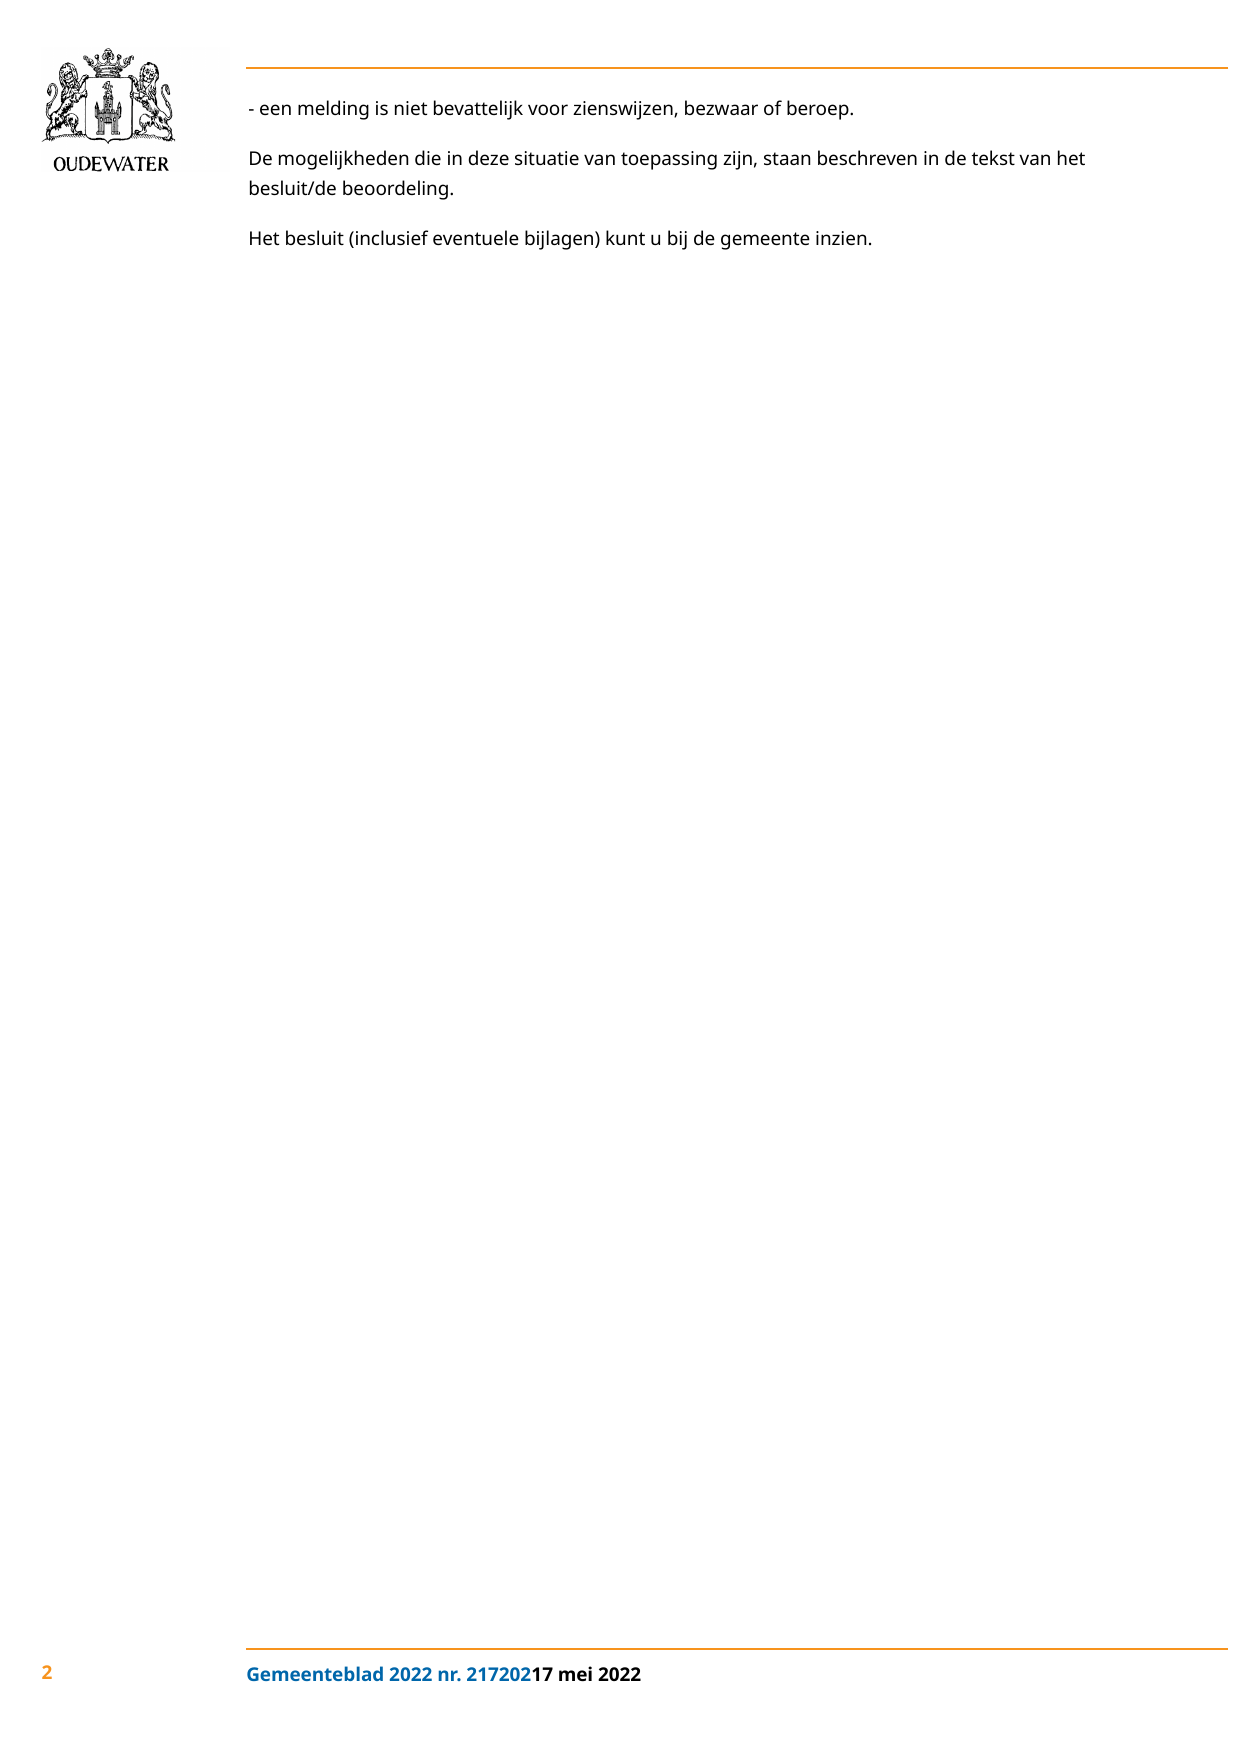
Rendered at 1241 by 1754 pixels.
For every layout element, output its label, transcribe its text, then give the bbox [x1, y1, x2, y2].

text De mogelijkheden die in deze situatie van toepassing zijn, staan beschreven in de tekst van het besluit/de beoordeling. [248, 145, 1152, 201]
text - een melding is niet bevattelijk voor zienswijzen, bezwaar of beroep. [248, 95, 1152, 121]
picture [41, 47, 231, 172]
text Het besluit (inclusief eventuele bijlagen) kunt u bij de gemeente inzien. [248, 225, 1152, 251]
